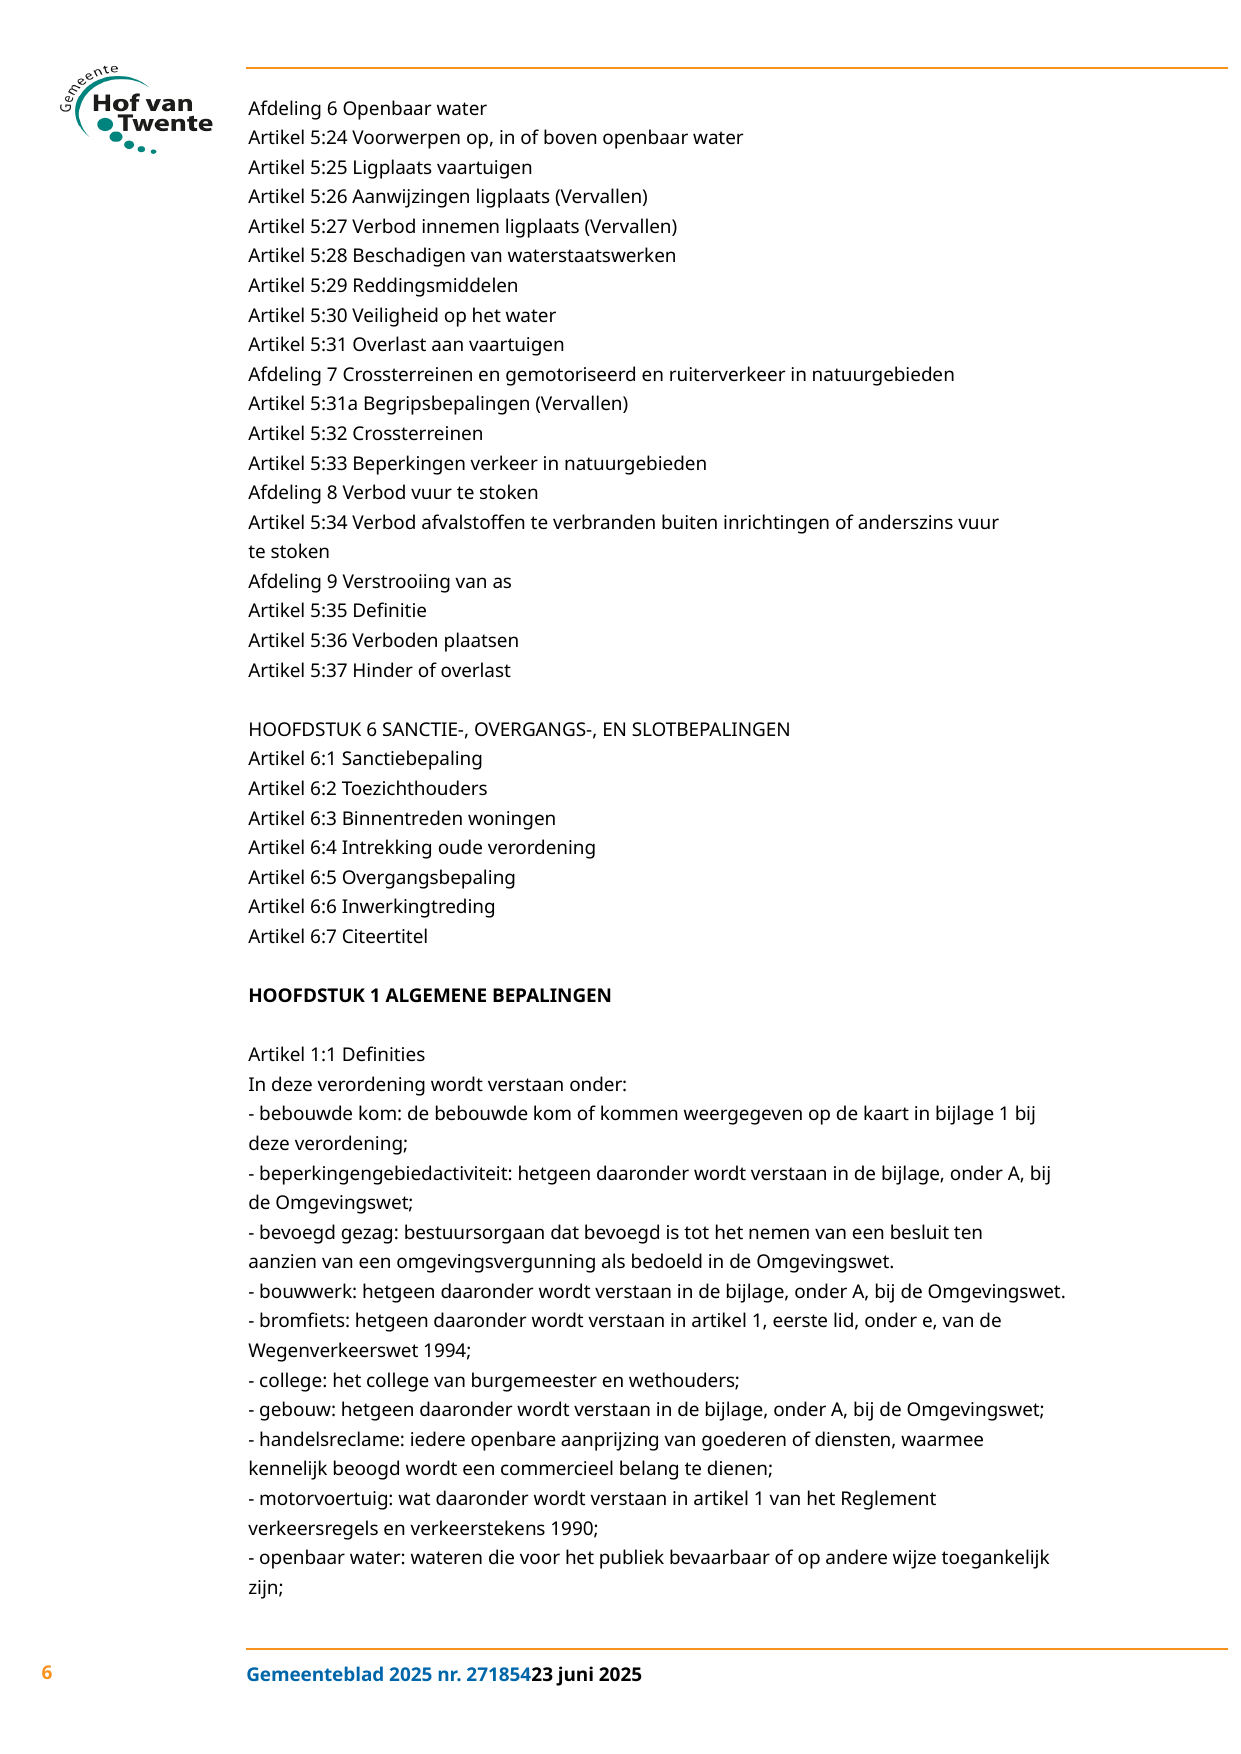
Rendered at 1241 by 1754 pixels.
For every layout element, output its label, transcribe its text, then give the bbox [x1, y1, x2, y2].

text - gebouw: hetgeen daaronder wordt verstaan in de bijlage, onder A, bij de Omgevingswet; [248, 1396, 1152, 1422]
text Artikel 6:3 Binnentreden woningen [248, 805, 1152, 831]
text Afdeling 7 Crossterreinen en gemotoriseerd en ruiterverkeer in natuurgebieden [248, 361, 1152, 387]
text - beperkingengebiedactiviteit: hetgeen daaronder wordt verstaan in de bijlage, onder A, bij [248, 1160, 1152, 1186]
text Artikel 6:5 Overgangsbepaling [248, 864, 1152, 890]
text Artikel 5:37 Hinder of overlast [248, 657, 1152, 683]
text Afdeling 9 Verstrooiing van as [248, 568, 1152, 594]
text aanzien van een omgevingsvergunning als bedoeld in de Omgevingswet. [248, 1248, 1152, 1274]
text Artikel 5:30 Veiligheid op het water [248, 302, 1152, 328]
text te stoken [248, 538, 1152, 564]
text In deze verordening wordt verstaan onder: [248, 1071, 1152, 1097]
text Artikel 6:4 Intrekking oude verordening [248, 834, 1152, 860]
text HOOFDSTUK 6 SANCTIE-, OVERGANGS-, EN SLOTBEPALINGEN [248, 716, 1152, 742]
text de Omgevingswet; [248, 1189, 1152, 1215]
text Artikel 6:6 Inwerkingtreding [248, 893, 1152, 919]
text deze verordening; [248, 1130, 1152, 1156]
text Artikel 5:35 Definitie [248, 598, 1152, 623]
text - bevoegd gezag: bestuursorgaan dat bevoegd is tot het nemen van een besluit ten [248, 1219, 1152, 1245]
text Artikel 5:24 Voorwerpen op, in of boven openbaar water [248, 124, 1152, 150]
text Artikel 5:31 Overlast aan vaartuigen [248, 331, 1152, 357]
text Artikel 5:29 Reddingsmiddelen [248, 272, 1152, 298]
text Artikel 5:25 Ligplaats vaartuigen [248, 154, 1152, 180]
text Wegenverkeerswet 1994; [248, 1337, 1152, 1363]
text kennelijk beoogd wordt een commercieel belang te dienen; [248, 1456, 1152, 1481]
text - bebouwde kom: de bebouwde kom of kommen weergegeven op de kaart in bijlage 1 bij [248, 1101, 1152, 1126]
text Artikel 5:34 Verbod afvalstoffen te verbranden buiten inrichtingen of anderszins vuur [248, 509, 1152, 535]
picture [41, 47, 231, 172]
text Artikel 5:36 Verboden plaatsen [248, 627, 1152, 653]
text - handelsreclame: iedere openbare aanprijzing van goederen of diensten, waarmee [248, 1426, 1152, 1452]
text Artikel 5:33 Beperkingen verkeer in natuurgebieden [248, 450, 1152, 476]
text Artikel 5:31a Begripsbepalingen (Vervallen) [248, 391, 1152, 416]
text Artikel 6:7 Citeertitel [248, 923, 1152, 949]
text - openbaar water: wateren die voor het publiek bevaarbaar of op andere wijze toegankelijk [248, 1544, 1152, 1570]
text - bromfiets: hetgeen daaronder wordt verstaan in artikel 1, eerste lid, onder e, van de [248, 1308, 1152, 1333]
text Artikel 5:26 Aanwijzingen ligplaats (Vervallen) [248, 183, 1152, 209]
text Artikel 1:1 Definities [248, 1041, 1152, 1067]
text Artikel 5:28 Beschadigen van waterstaatswerken [248, 243, 1152, 268]
text HOOFDSTUK 1 ALGEMENE BEPALINGEN [248, 982, 1152, 1008]
text zijn; [248, 1574, 1152, 1600]
text Artikel 6:1 Sanctiebepaling [248, 746, 1152, 771]
text - college: het college van burgemeester en wethouders; [248, 1367, 1152, 1393]
text Afdeling 6 Openbaar water [248, 95, 1152, 121]
text verkeersregels en verkeerstekens 1990; [248, 1515, 1152, 1541]
text Artikel 6:2 Toezichthouders [248, 775, 1152, 801]
text Artikel 5:27 Verbod innemen ligplaats (Vervallen) [248, 213, 1152, 239]
text Artikel 5:32 Crossterreinen [248, 420, 1152, 446]
text - motorvoertuig: wat daaronder wordt verstaan in artikel 1 van het Reglement [248, 1485, 1152, 1511]
text - bouwwerk: hetgeen daaronder wordt verstaan in de bijlage, onder A, bij de Omgevingswet. [248, 1278, 1152, 1304]
text Afdeling 8 Verbod vuur te stoken [248, 479, 1152, 505]
